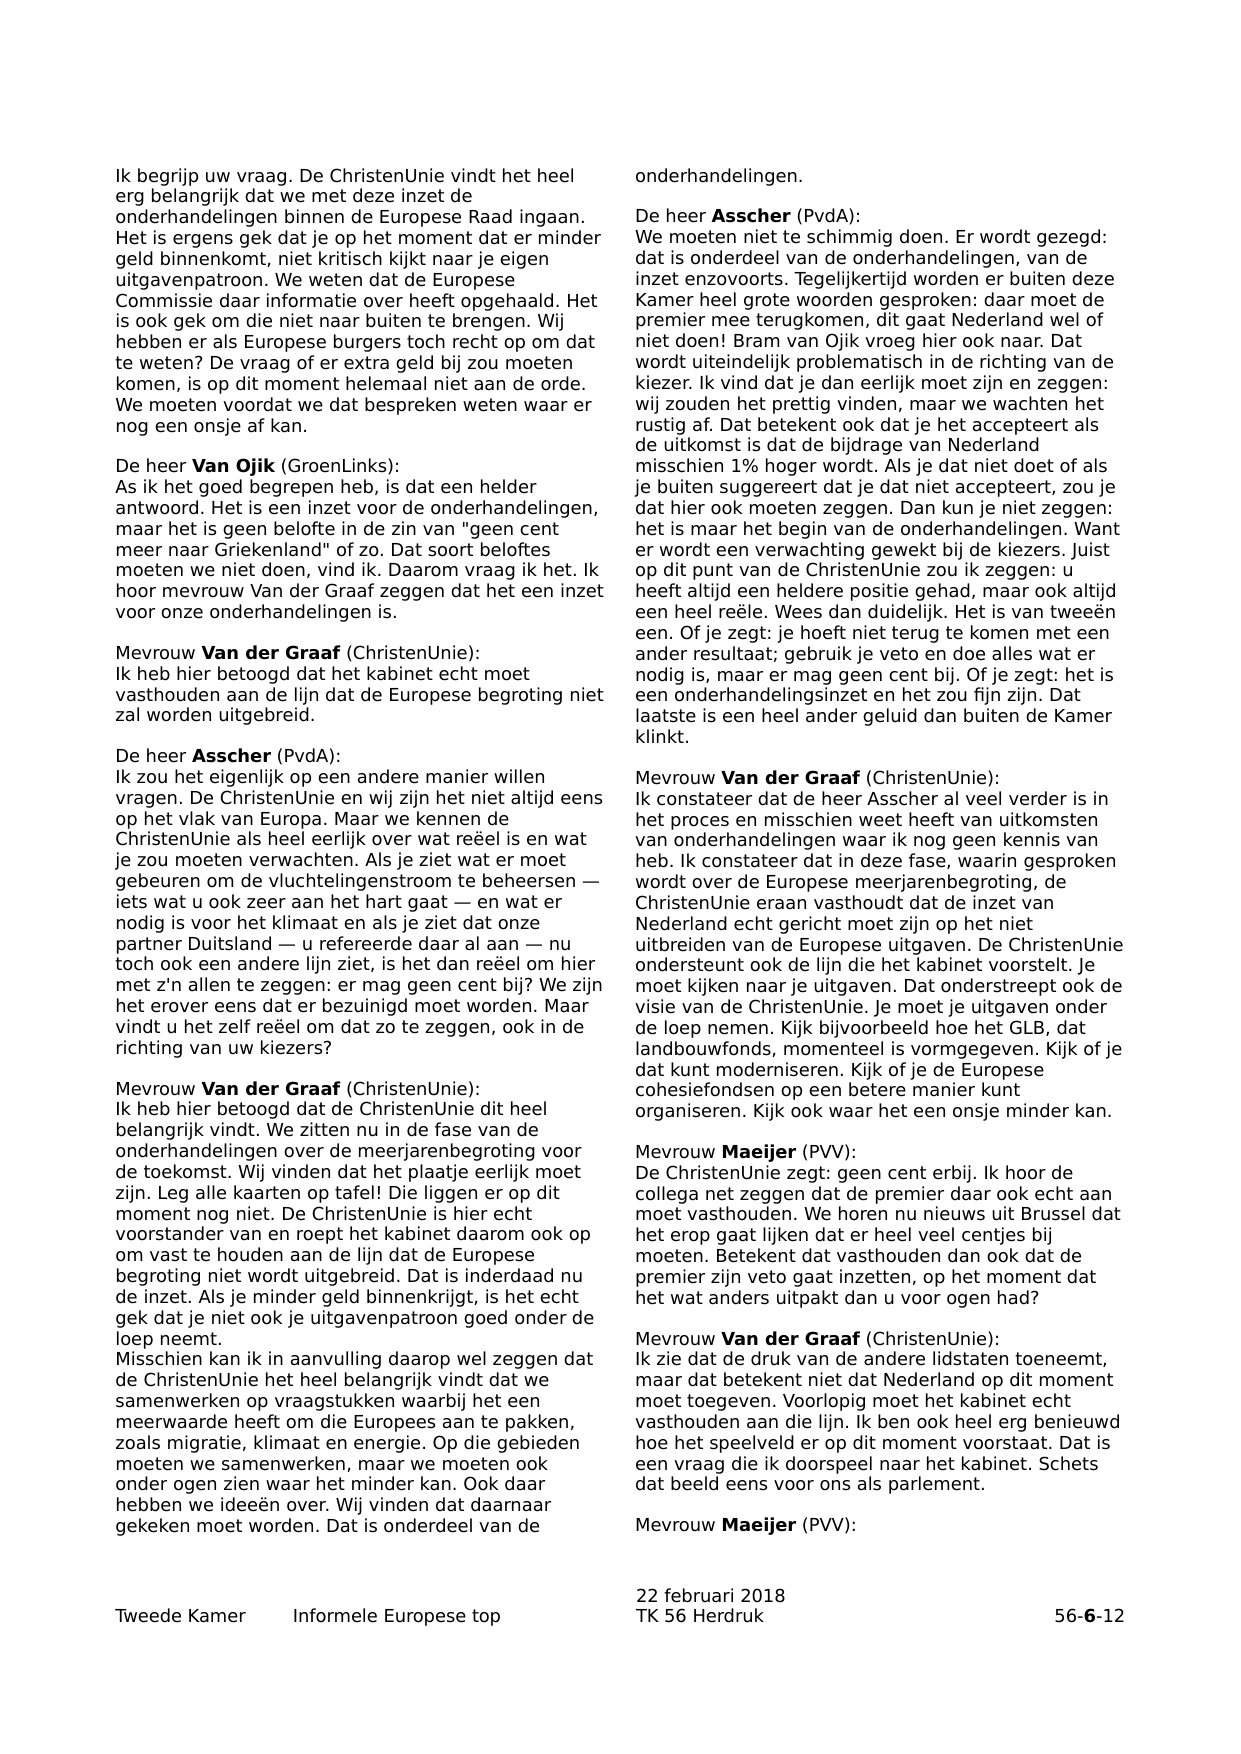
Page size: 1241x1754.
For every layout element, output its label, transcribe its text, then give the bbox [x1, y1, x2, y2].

text De heer Van Ojik (GroenLinks): [115, 456, 605, 477]
text Mevrouw Van der Graaf (ChristenUnie): [115, 1078, 605, 1099]
text De heer Asscher (PvdA): [115, 746, 605, 767]
text Ik begrijp uw vraag. De ChristenUnie vindt het heel erg belangrijk dat we met deze inzet de onderhandelingen binnen de Europese Raad ingaan. Het is ergens gek dat je op het moment dat er minder geld binnenkomt, niet kritisch kijkt naar je eigen uitgavenpatroon. We weten dat de Europese Commissie daar informatie over heeft opgehaald. Het is ook gek om die niet naar buiten te brengen. Wij hebben er als Europese burgers toch recht op om dat te weten? De vraag of er extra geld bij zou moeten komen, is op dit moment helemaal niet aan de orde. We moeten voordat we dat bespreken weten waar er nog een onsje af kan. [115, 165, 605, 436]
text Mevrouw Van der Graaf (ChristenUnie): [115, 643, 605, 663]
text Mevrouw Maeijer (PVV): [635, 1142, 1125, 1162]
text Ik zie dat de druk van de andere lidstaten toeneemt, maar dat betekent niet dat Nederland op dit moment moet toegeven. Voorlopig moet het kabinet echt vasthouden aan die lijn. Ik ben ook heel erg benieuwd hoe het speelveld er op dit moment voorstaat. Dat is een vraag die ik doorspeel naar het kabinet. Schets dat beeld eens voor ons als parlement. [635, 1349, 1125, 1495]
text Ik heb hier betoogd dat de ChristenUnie dit heel belangrijk vindt. We zitten nu in de fase van de onderhandelingen over de meerjarenbegroting voor de toekomst. Wij vinden dat het plaatje eerlijk moet zijn. Leg alle kaarten op tafel! Die liggen er op dit moment nog niet. De ChristenUnie is hier echt voorstander van en roept het kabinet daarom ook op om vast te houden aan de lijn dat de Europese begroting niet wordt uitgebreid. Dat is inderdaad nu de inzet. Als je minder geld binnenkrijgt, is het echt gek dat je niet ook je uitgavenpatroon goed onder de loep neemt. [115, 1099, 605, 1349]
text Mevrouw Maeijer (PVV): [635, 1515, 1125, 1536]
text De heer Asscher (PvdA): [635, 206, 1125, 227]
text De ChristenUnie zegt: geen cent erbij. Ik hoor de collega net zeggen dat de premier daar ook echt aan moet vasthouden. We horen nu nieuws uit Brussel dat het erop gaat lijken dat er heel veel centjes bij moeten. Betekent dat vasthouden dan ook dat de premier zijn veto gaat inzetten, op het moment dat het wat anders uitpakt dan u voor ogen had? [635, 1162, 1125, 1308]
text We moeten niet te schimmig doen. Er wordt gezegd: dat is onderdeel van de onderhandelingen, van de inzet enzovoorts. Tegelijkertijd worden er buiten deze Kamer heel grote woorden gesproken: daar moet de premier mee terugkomen, dit gaat Nederland wel of niet doen! Bram van Ojik vroeg hier ook naar. Dat wordt uiteindelijk problematisch in de richting van de kiezer. Ik vind dat je dan eerlijk moet zijn en zeggen: wij zouden het prettig vinden, maar we wachten het rustig af. Dat betekent ook dat je het accepteert als de uitkomst is dat de bijdrage van Nederland misschien 1% hoger wordt. Als je dat niet doet of als je buiten suggereert dat je dat niet accepteert, zou je dat hier ook moeten zeggen. Dan kun je niet zeggen: het is maar het begin van de onderhandelingen. Want er wordt een verwachting gewekt bij de kiezers. Juist op dit punt van de ChristenUnie zou ik zeggen: u heeft altijd een heldere positie gehad, maar ook altijd een heel reële. Wees dan duidelijk. Het is van tweeën een. Of je zegt: je hoeft niet terug te komen met een ander resultaat; gebruik je veto en doe alles wat er nodig is, maar er mag geen cent bij. Of je zegt: het is een onderhandelingsinzet en het zou fijn zijn. Dat laatste is een heel ander geluid dan buiten de Kamer klinkt. [635, 227, 1125, 748]
text Mevrouw Van der Graaf (ChristenUnie): [635, 1328, 1125, 1349]
text Ik heb hier betoogd dat het kabinet echt moet vasthouden aan de lijn dat de Europese begroting niet zal worden uitgebreid. [115, 663, 605, 726]
text Ik constateer dat de heer Asscher al veel verder is in het proces en misschien weet heeft van uitkomsten van onderhandelingen waar ik nog geen kennis van heb. Ik constateer dat in deze fase, waarin gesproken wordt over de Europese meerjarenbegroting, de ChristenUnie eraan vasthoudt dat de inzet van Nederland echt gericht moet zijn op het niet uitbreiden van de Europese uitgaven. De ChristenUnie ondersteunt ook de lijn die het kabinet voorstelt. Je moet kijken naar je uitgaven. Dat onderstreept ook de visie van de ChristenUnie. Je moet je uitgaven onder de loep nemen. Kijk bijvoorbeeld hoe het GLB, dat landbouwfonds, momenteel is vormgegeven. Kijk of je dat kunt moderniseren. Kijk of je de Europese cohesiefondsen op een betere manier kunt organiseren. Kijk ook waar het een onsje minder kan. [635, 788, 1125, 1122]
text As ik het goed begrepen heb, is dat een helder antwoord. Het is een inzet voor de onderhandelingen, maar het is geen belofte in de zin van "geen cent meer naar Griekenland" of zo. Dat soort beloftes moeten we niet doen, vind ik. Daarom vraag ik het. Ik hoor mevrouw Van der Graaf zeggen dat het een inzet voor onze onderhandelingen is. [115, 477, 605, 623]
text onderhandelingen. [635, 165, 1125, 186]
text Ik zou het eigenlijk op een andere manier willen vragen. De ChristenUnie en wij zijn het niet altijd eens op het vlak van Europa. Maar we kennen de ChristenUnie als heel eerlijk over wat reëel is en wat je zou moeten verwachten. Als je ziet wat er moet gebeuren om de vluchtelingenstroom te beheersen — iets wat u ook zeer aan het hart gaat — en wat er nodig is voor het klimaat en als je ziet dat onze partner Duitsland — u refereerde daar al aan — nu toch ook een andere lijn ziet, is het dan reëel om hier met z'n allen te zeggen: er mag geen cent bij? We zijn het erover eens dat er bezuinigd moet worden. Maar vindt u het zelf reëel om dat zo te zeggen, ook in de richting van uw kiezers? [115, 767, 605, 1058]
text Misschien kan ik in aanvulling daarop wel zeggen dat de ChristenUnie het heel belangrijk vindt dat we samenwerken op vraagstukken waarbij het een meerwaarde heeft om die Europees aan te pakken, zoals migratie, klimaat en energie. Op die gebieden moeten we samenwerken, maar we moeten ook onder ogen zien waar het minder kan. Ook daar hebben we ideeën over. Wij vinden dat daarnaar gekeken moet worden. Dat is onderdeel van de [115, 1349, 605, 1537]
text Mevrouw Van der Graaf (ChristenUnie): [635, 768, 1125, 788]
